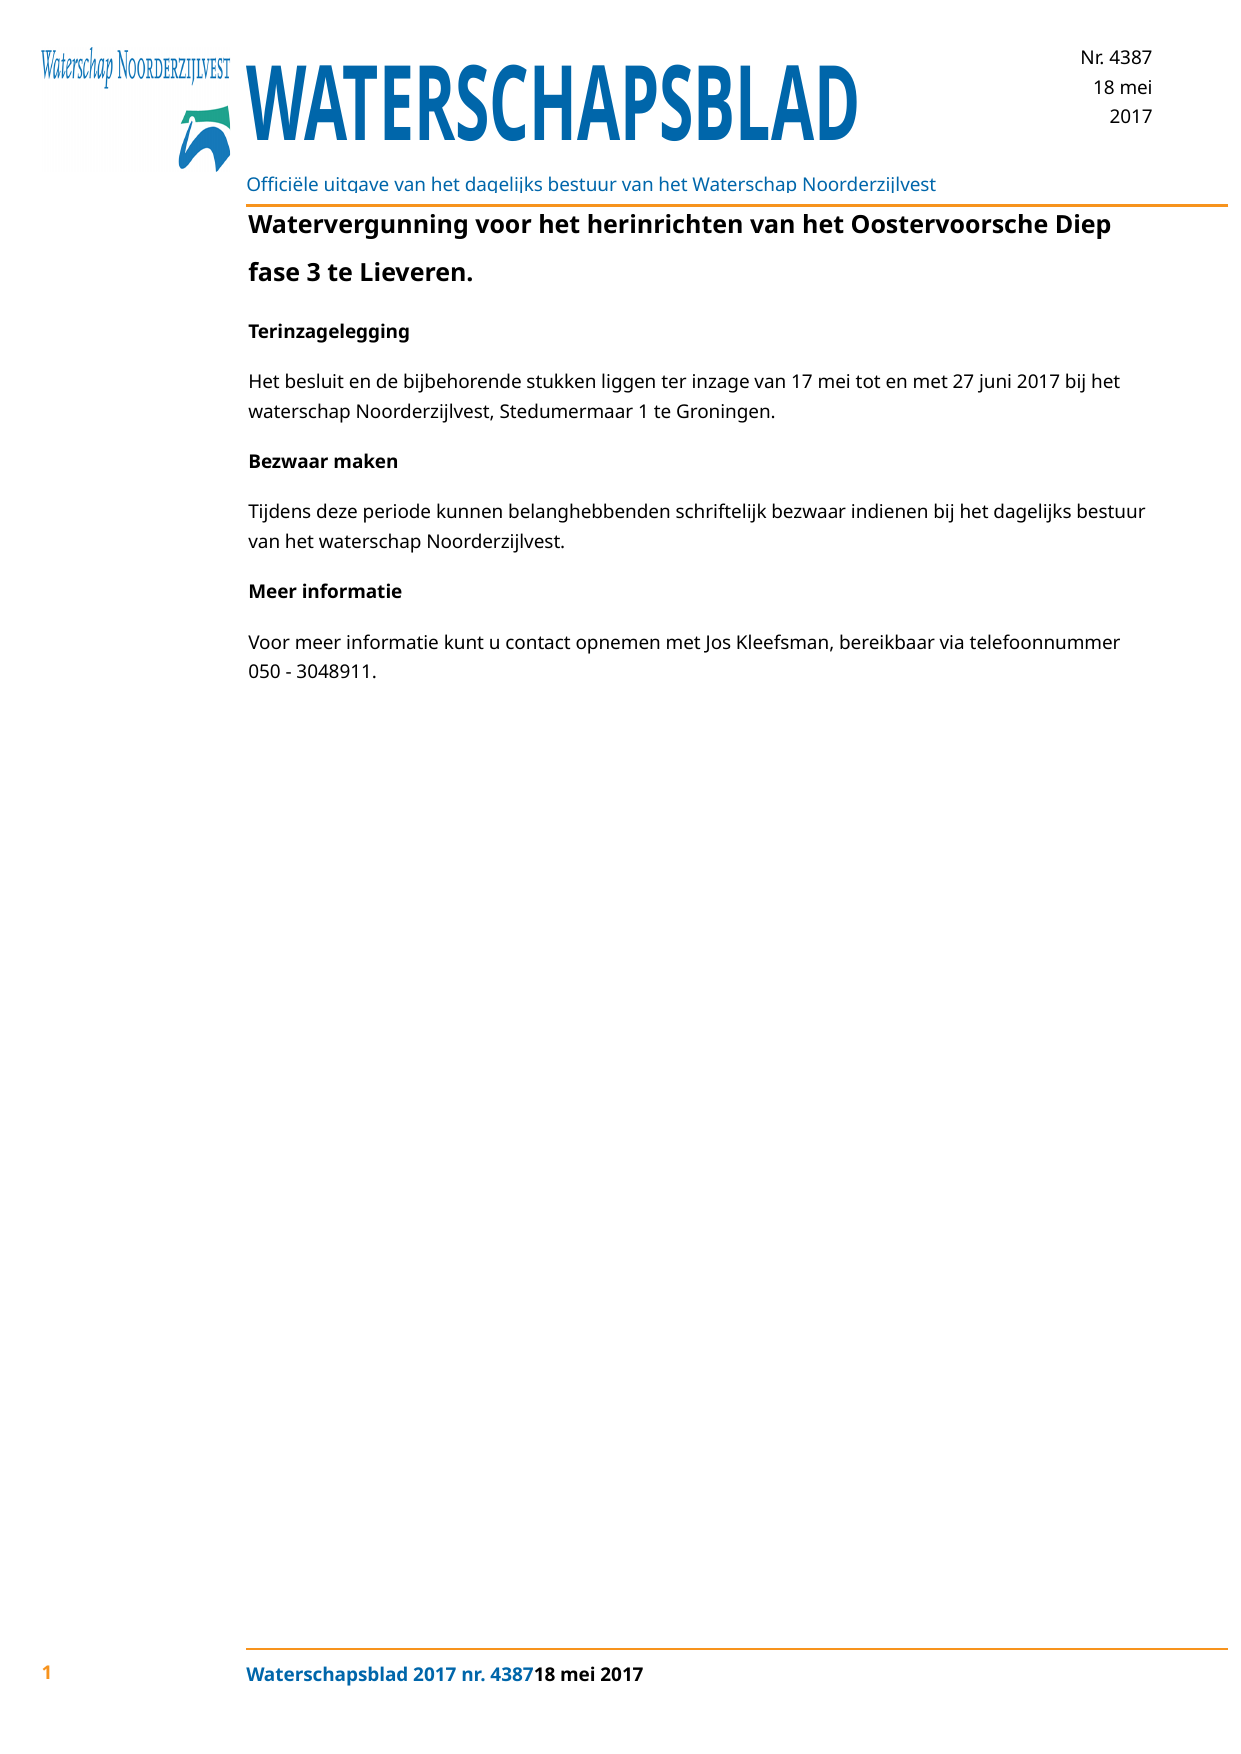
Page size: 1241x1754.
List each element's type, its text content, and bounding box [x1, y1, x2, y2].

text Het besluit en de bijbehorende stukken liggen ter inzage van 17 mei tot en met 27 juni 2017 bij het waterschap Noorderzijlvest, Stedumermaar 1 te Groningen. [248, 368, 1152, 424]
text Voor meer informatie kunt u contact opnemen met Jos Kleefsman, bereikbaar via telefoonnummer 050 - 3048911. [248, 629, 1152, 684]
text Meer informatie [248, 579, 1152, 604]
picture [41, 47, 231, 172]
text Watervergunning voor het herinrichten van het Oostervoorsche Diep fase 3 te Lieveren. [248, 207, 1152, 288]
text Tijdens deze periode kunnen belanghebbenden schriftelijk bezwaar indienen bij het dagelijks bestuur van het waterschap Noorderzijlvest. [248, 499, 1152, 554]
text Bezwaar maken [248, 448, 1152, 474]
text Terinzagelegging [248, 318, 1152, 344]
